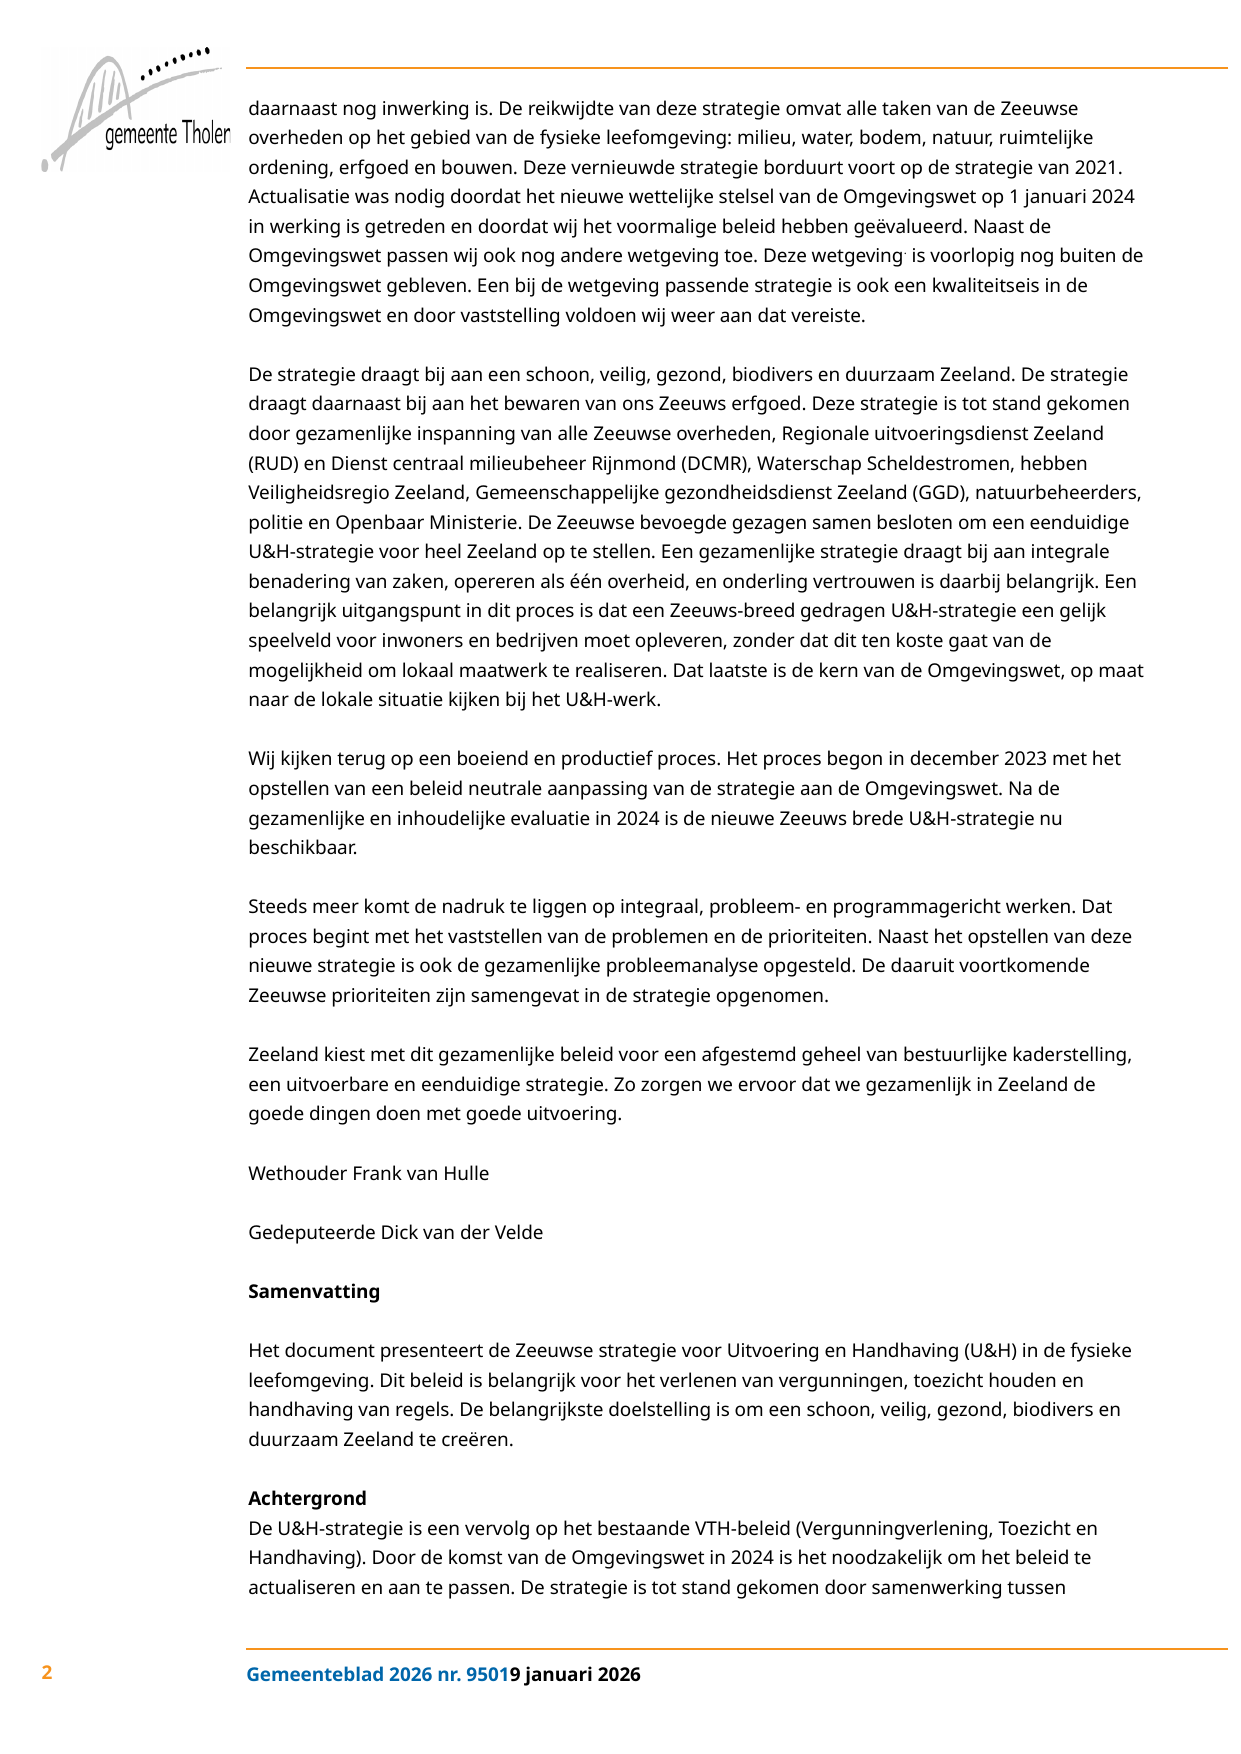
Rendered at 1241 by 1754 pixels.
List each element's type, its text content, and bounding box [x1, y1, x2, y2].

picture [41, 47, 231, 172]
text Zeeland kiest met dit gezamenlijke beleid voor een afgestemd geheel van bestuurlijke kaderstelling, een uitvoerbare en eenduidige strategie. Zo zorgen we ervoor dat we gezamenlijk in Zeeland de goede dingen doen met goede uitvoering. [248, 1041, 1152, 1126]
text Het document presenteert de Zeeuwse strategie voor Uitvoering en Handhaving (U&H) in de fysieke leefomgeving. Dit beleid is belangrijk voor het verlenen van vergunningen, toezicht houden en handhaving van regels. De belangrijkste doelstelling is om een schoon, veilig, gezond, biodivers en duurzaam Zeeland te creëren. [248, 1337, 1152, 1452]
text Achtergrond [248, 1485, 1152, 1511]
text Samenvatting [248, 1278, 1152, 1304]
text Gedeputeerde Dick van der Velde [248, 1219, 1152, 1245]
text Wij kijken terug op een boeiend en productief proces. Het proces begon in december 2023 met het opstellen van een beleid neutrale aanpassing van de strategie aan de Omgevingswet. Na de gezamenlijke en inhoudelijke evaluatie in 2024 is de nieuwe Zeeuws brede U&H-strategie nu beschikbaar. [248, 746, 1152, 860]
text Wethouder Frank van Hulle [248, 1160, 1152, 1186]
text De U&H-strategie is een vervolg op het bestaande VTH-beleid (Vergunningverlening, Toezicht en Handhaving). Door de komst van de Omgevingswet in 2024 is het noodzakelijk om het beleid te actualiseren en aan te passen. De strategie is tot stand gekomen door samenwerking tussen [248, 1515, 1152, 1600]
text De strategie draagt bij aan een schoon, veilig, gezond, biodivers en duurzaam Zeeland. De strategie draagt daarnaast bij aan het bewaren van ons Zeeuws erfgoed. Deze strategie is tot stand gekomen door gezamenlijke inspanning van alle Zeeuwse overheden, Regionale uitvoeringsdienst Zeeland (RUD) en Dienst centraal milieubeheer Rijnmond (DCMR), Waterschap Scheldestromen, hebben Veiligheidsregio Zeeland, Gemeenschappelijke gezondheidsdienst Zeeland (GGD), natuurbeheerders, politie en Openbaar Ministerie. De Zeeuwse bevoegde gezagen samen besloten om een eenduidige U&H-strategie voor heel Zeeland op te stellen. Een gezamenlijke strategie draagt bij aan integrale benadering van zaken, opereren als één overheid, en onderling vertrouwen is daarbij belangrijk. Een belangrijk uitgangspunt in dit proces is dat een Zeeuws-breed gedragen U&H-strategie een gelijk speelveld voor inwoners en bedrijven moet opleveren, zonder dat dit ten koste gaat van de mogelijkheid om lokaal maatwerk te realiseren. Dat laatste is de kern van de Omgevingswet, op maat naar de lokale situatie kijken bij het U&H-werk. [248, 361, 1152, 712]
text Steeds meer komt de nadruk te liggen op integraal, probleem- en programmagericht werken. Dat proces begint met het vaststellen van de problemen en de prioriteiten. Naast het opstellen van deze nieuwe strategie is ook de gezamenlijke probleemanalyse opgesteld. De daaruit voortkomende Zeeuwse prioriteiten zijn samengevat in de strategie opgenomen. [248, 893, 1152, 1008]
text daarnaast nog inwerking is. De reikwijdte van deze strategie omvat alle taken van de Zeeuwse overheden op het gebied van de fysieke leefomgeving: milieu, water, bodem, natuur, ruimtelijke ordening, erfgoed en bouwen. Deze vernieuwde strategie borduurt voort op de strategie van 2021. Actualisatie was nodig doordat het nieuwe wettelijke stelsel van de Omgevingswet op 1 januari 2024 in werking is getreden en doordat wij het voormalige beleid hebben geëvalueerd. Naast de Omgevingswet passen wij ook nog andere wetgeving toe. Deze wetgeving. is voorlopig nog buiten de Omgevingswet gebleven. Een bij de wetgeving passende strategie is ook een kwaliteitseis in de Omgevingswet en door vaststelling voldoen wij weer aan dat vereiste. [248, 95, 1152, 328]
